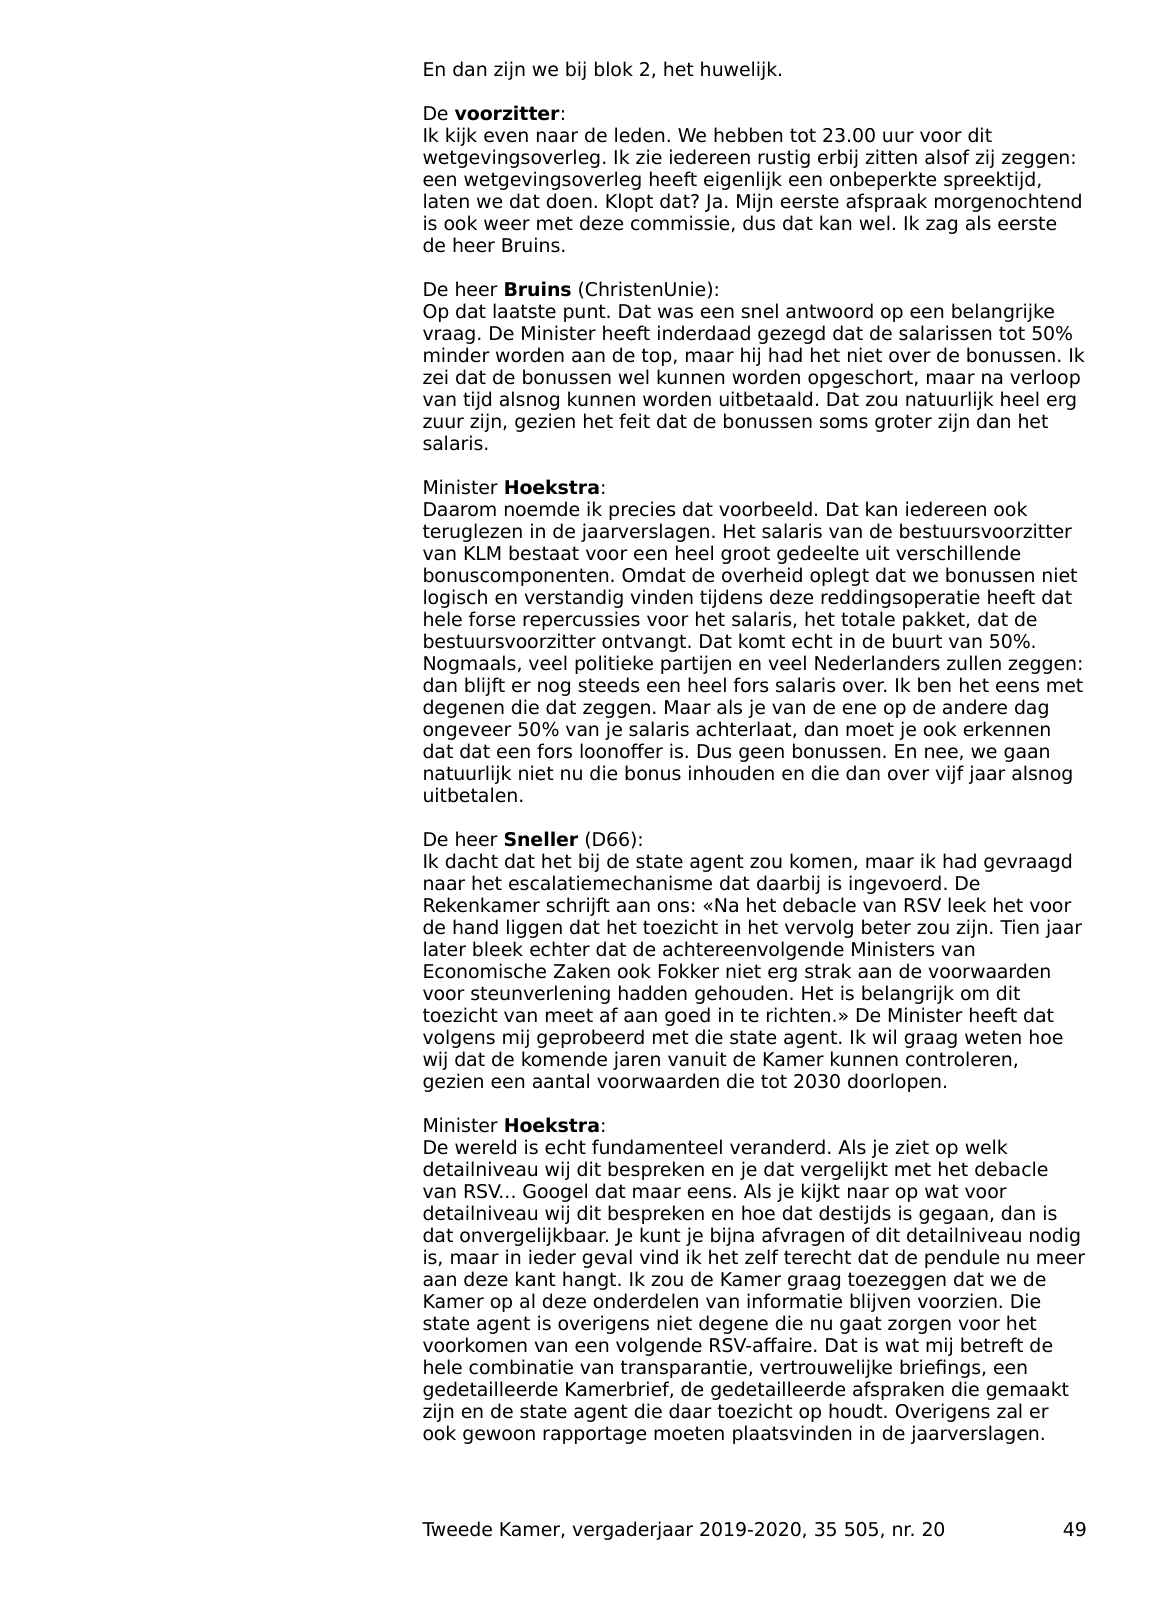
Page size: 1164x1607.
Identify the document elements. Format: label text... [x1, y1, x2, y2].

text Minister Hoekstra: [422, 1115, 1087, 1137]
text Minister Hoekstra: [422, 477, 1087, 499]
text Ik kijk even naar de leden. We hebben tot 23.00 uur voor dit wetgevingsoverleg. Ik zie iedereen rustig erbij zitten alsof zij zeggen: een wetgevingsoverleg heeft eigenlijk een onbeperkte spreektijd, laten we dat doen. Klopt dat? Ja. Mijn eerste afspraak morgenochtend is ook weer met deze commissie, dus dat kan wel. Ik zag als eerste de heer Bruins. [422, 125, 1087, 257]
text En dan zijn we bij blok 2, het huwelijk. [422, 59, 1087, 81]
text Ik dacht dat het bij de state agent zou komen, maar ik had gevraagd naar het escalatiemechanisme dat daarbij is ingevoerd. De Rekenkamer schrijft aan ons: «Na het debacle van RSV leek het voor de hand liggen dat het toezicht in het vervolg beter zou zijn. Tien jaar later bleek echter dat de achtereenvolgende Ministers van Economische Zaken ook Fokker niet erg strak aan de voorwaarden voor steunverlening hadden gehouden. Het is belangrijk om dit toezicht van meet af aan goed in te richten.» De Minister heeft dat volgens mij geprobeerd met die state agent. Ik wil graag weten hoe wij dat de komende jaren vanuit de Kamer kunnen controleren, gezien een aantal voorwaarden die tot 2030 doorlopen. [422, 851, 1087, 1093]
text De heer Sneller (D66): [422, 829, 1087, 851]
text Daarom noemde ik precies dat voorbeeld. Dat kan iedereen ook teruglezen in de jaarverslagen. Het salaris van de bestuursvoorzitter van KLM bestaat voor een heel groot gedeelte uit verschillende bonuscomponenten. Omdat de overheid oplegt dat we bonussen niet logisch en verstandig vinden tijdens deze reddingsoperatie heeft dat hele forse repercussies voor het salaris, het totale pakket, dat de bestuursvoorzitter ontvangt. Dat komt echt in de buurt van 50%. Nogmaals, veel politieke partijen en veel Nederlanders zullen zeggen: dan blijft er nog steeds een heel fors salaris over. Ik ben het eens met degenen die dat zeggen. Maar als je van de ene op de andere dag ongeveer 50% van je salaris achterlaat, dan moet je ook erkennen dat dat een fors loonoffer is. Dus geen bonussen. En nee, we gaan natuurlijk niet nu die bonus inhouden en die dan over vijf jaar alsnog uitbetalen. [422, 499, 1087, 807]
text Op dat laatste punt. Dat was een snel antwoord op een belangrijke vraag. De Minister heeft inderdaad gezegd dat de salarissen tot 50% minder worden aan de top, maar hij had het niet over de bonussen. Ik zei dat de bonussen wel kunnen worden opgeschort, maar na verloop van tijd alsnog kunnen worden uitbetaald. Dat zou natuurlijk heel erg zuur zijn, gezien het feit dat de bonussen soms groter zijn dan het salaris. [422, 301, 1087, 455]
text De wereld is echt fundamenteel veranderd. Als je ziet op welk detailniveau wij dit bespreken en je dat vergelijkt met het debacle van RSV... Googel dat maar eens. Als je kijkt naar op wat voor detailniveau wij dit bespreken en hoe dat destijds is gegaan, dan is dat onvergelijkbaar. Je kunt je bijna afvragen of dit detailniveau nodig is, maar in ieder geval vind ik het zelf terecht dat de pendule nu meer aan deze kant hangt. Ik zou de Kamer graag toezeggen dat we de Kamer op al deze onderdelen van informatie blijven voorzien. Die state agent is overigens niet degene die nu gaat zorgen voor het voorkomen van een volgende RSV-affaire. Dat is wat mij betreft de hele combinatie van transparantie, vertrouwelijke briefings, een gedetailleerde Kamerbrief, de gedetailleerde afspraken die gemaakt zijn en de state agent die daar toezicht op houdt. Overigens zal er ook gewoon rapportage moeten plaatsvinden in de jaarverslagen. [422, 1137, 1087, 1445]
text De voorzitter: [422, 103, 1087, 125]
text De heer Bruins (ChristenUnie): [422, 279, 1087, 301]
